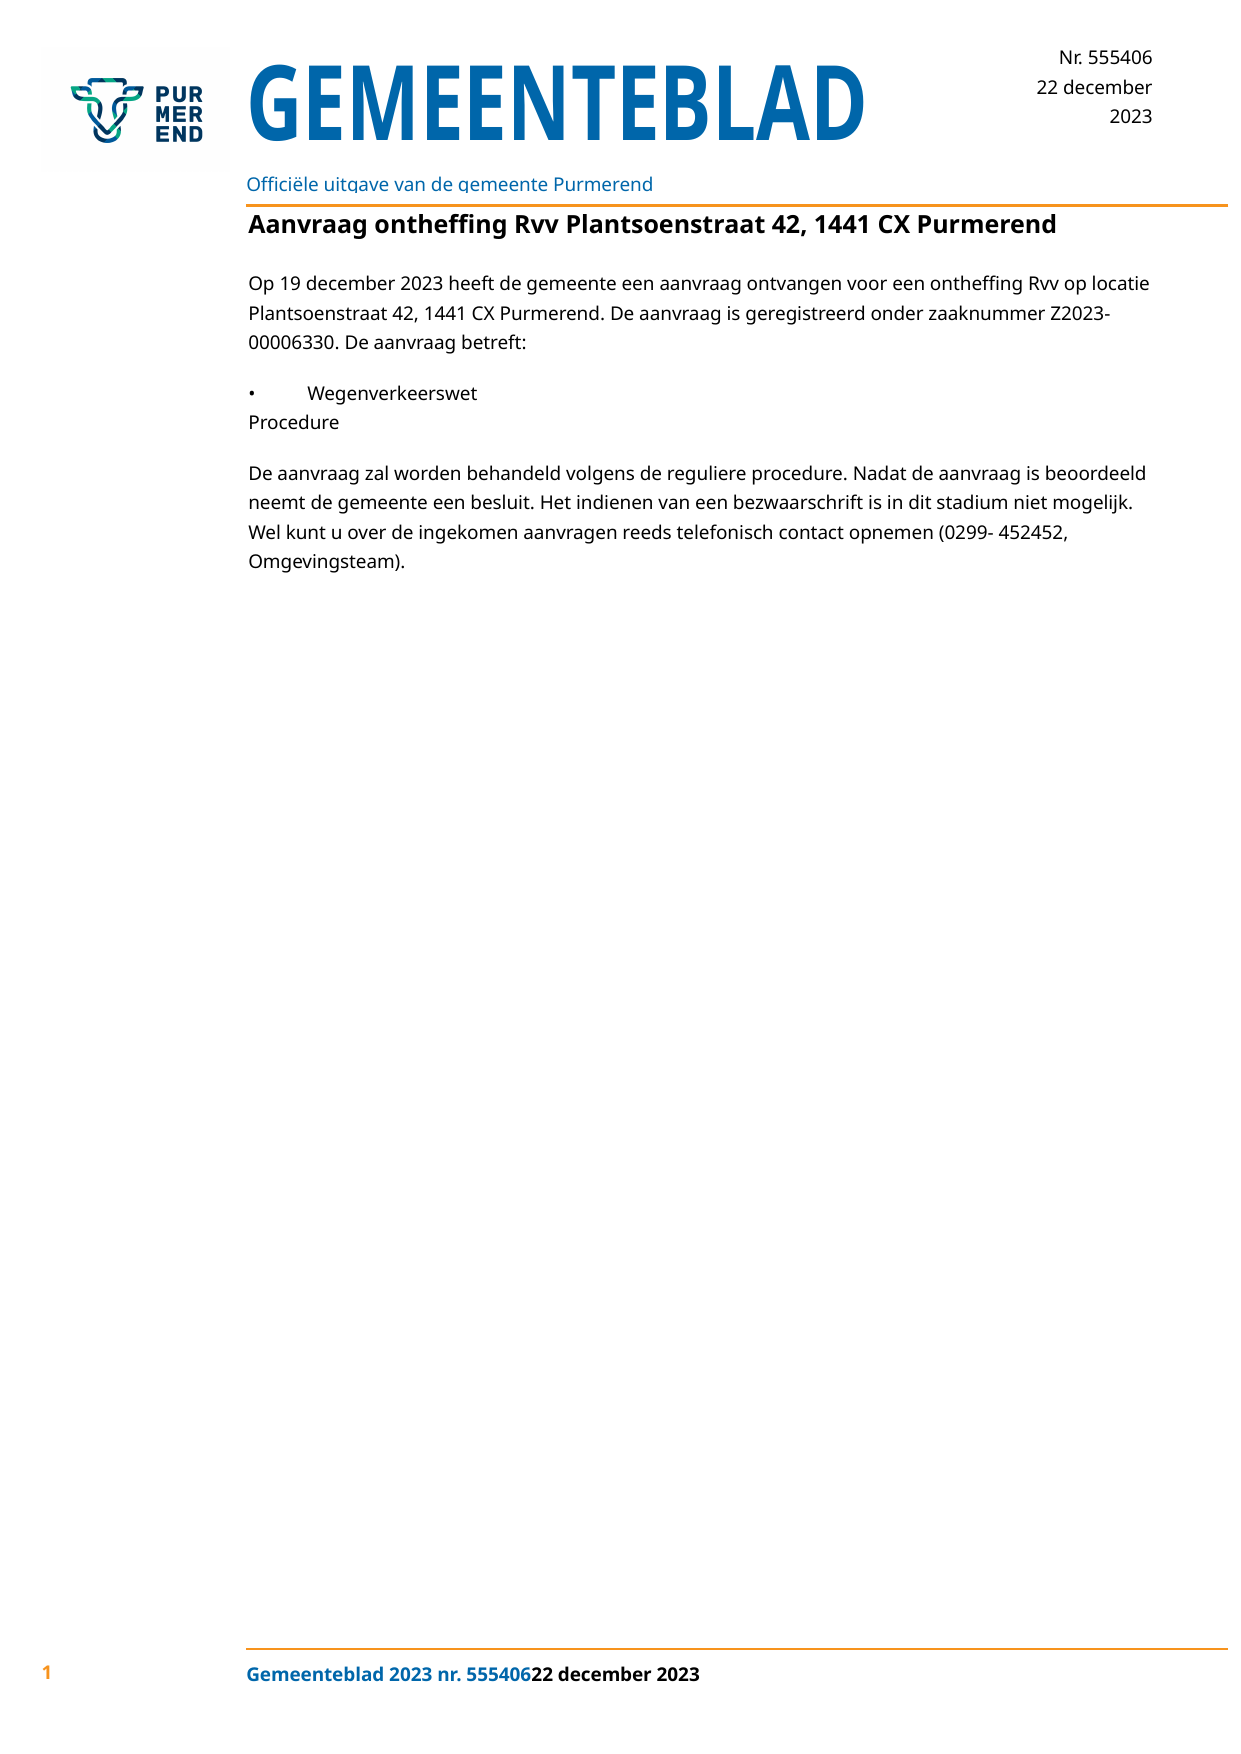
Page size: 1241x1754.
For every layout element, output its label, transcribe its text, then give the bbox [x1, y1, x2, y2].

picture [41, 47, 231, 172]
text Procedure [248, 409, 1152, 435]
text De aanvraag zal worden behandeld volgens de reguliere procedure. Nadat de aanvraag is beoordeeld neemt de gemeente een besluit. Het indienen van een bezwaarschrift is in dit stadium niet mogelijk. Wel kunt u over de ingekomen aanvragen reeds telefonisch contact opnemen (0299- 452452, Omgevingsteam). [248, 460, 1152, 574]
text Aanvraag ontheffing Rvv Plantsoenstraat 42, 1441 CX Purmerend [248, 207, 1152, 241]
list Wegenverkeerswet [248, 380, 1152, 406]
text Op 19 december 2023 heeft de gemeente een aanvraag ontvangen voor een ontheffing Rvv op locatie Plantsoenstraat 42, 1441 CX Purmerend. De aanvraag is geregistreerd onder zaaknummer Z2023-00006330. De aanvraag betreft: [248, 270, 1152, 355]
